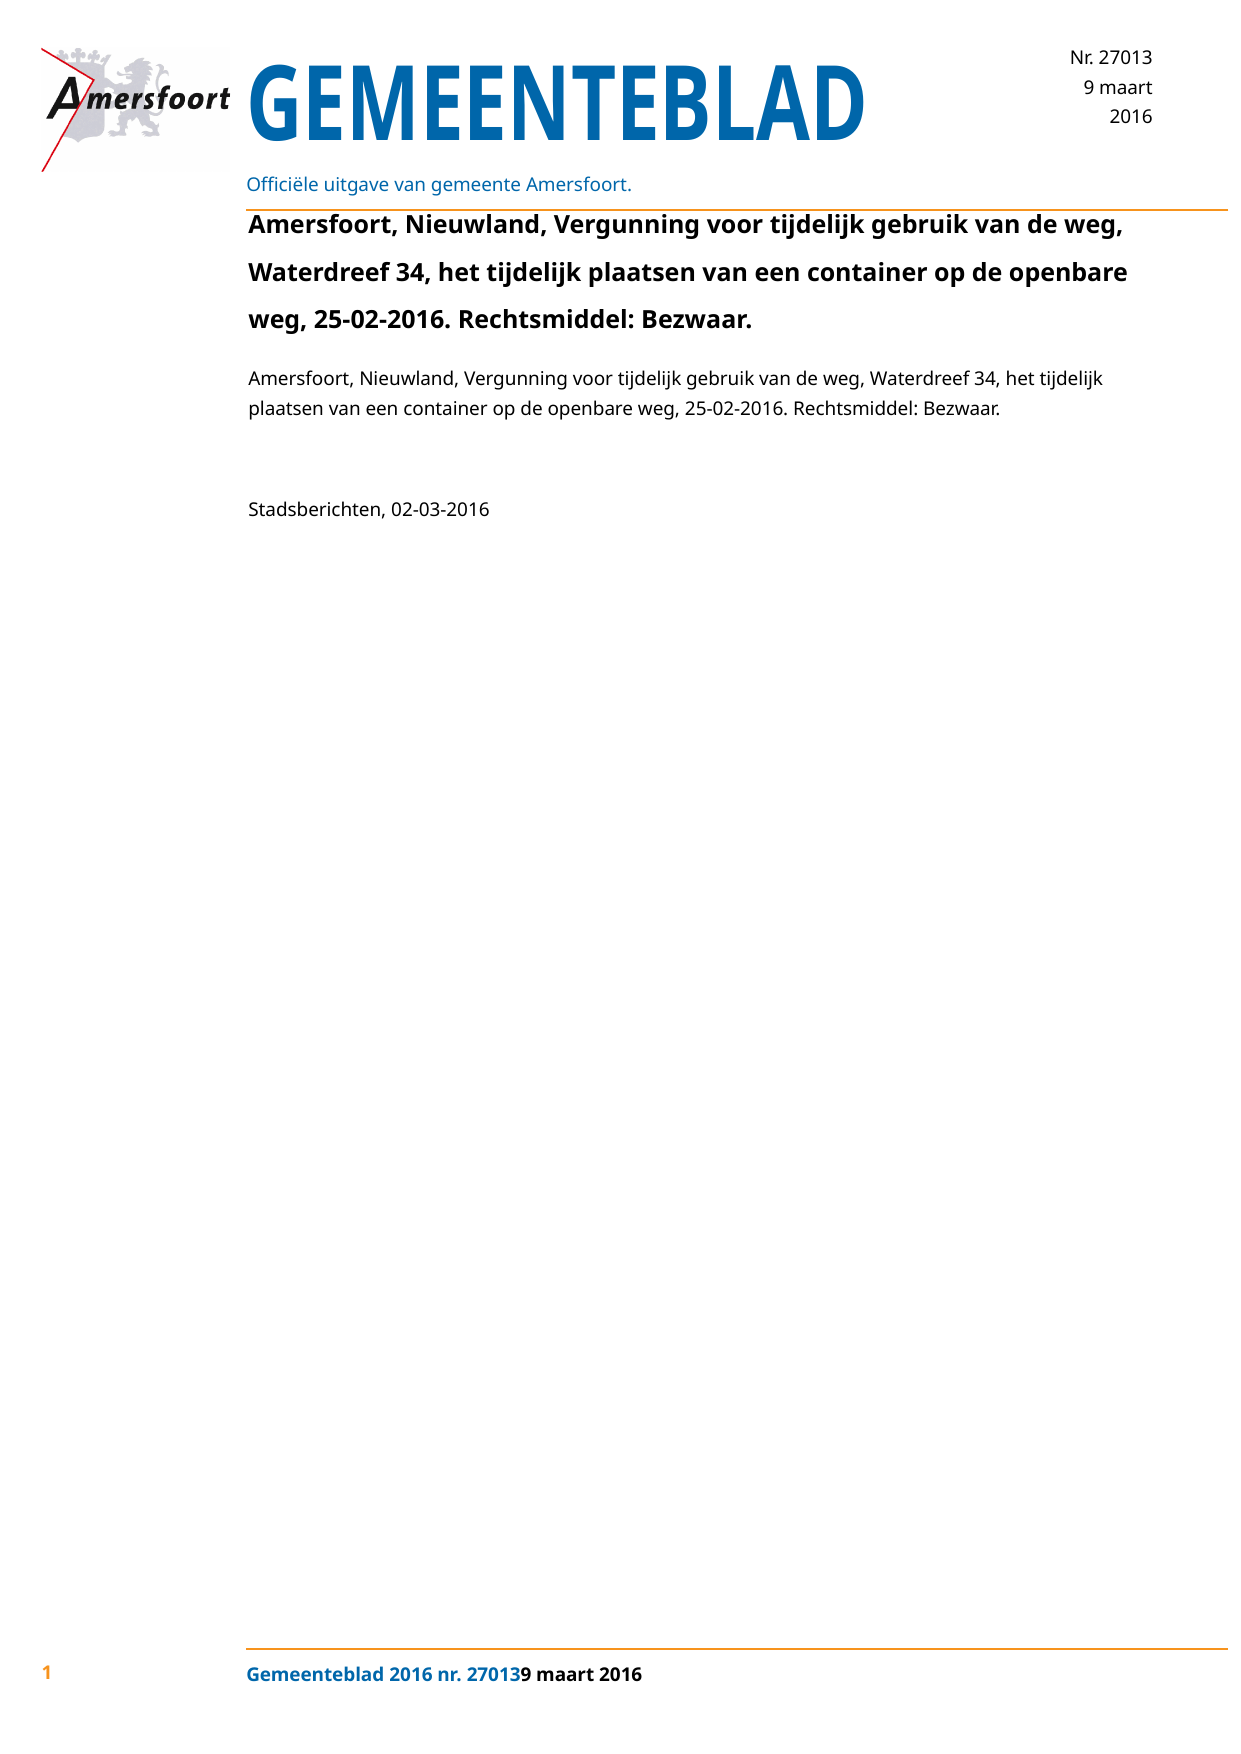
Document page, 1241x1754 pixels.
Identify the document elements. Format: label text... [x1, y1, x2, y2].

picture [41, 47, 231, 172]
text Amersfoort, Nieuwland, Vergunning voor tijdelijk gebruik van de weg, Waterdreef 34, het tijdelijk plaatsen van een container op de openbare weg, 25-02-2016. Rechtsmiddel: Bezwaar. [248, 366, 1152, 421]
text Stadsberichten, 02-03-2016 [248, 496, 1152, 522]
text Amersfoort, Nieuwland, Vergunning voor tijdelijk gebruik van de weg, Waterdreef 34, het tijdelijk plaatsen van een container op de openbare weg, 25-02-2016. Rechtsmiddel: Bezwaar. [248, 211, 1152, 336]
